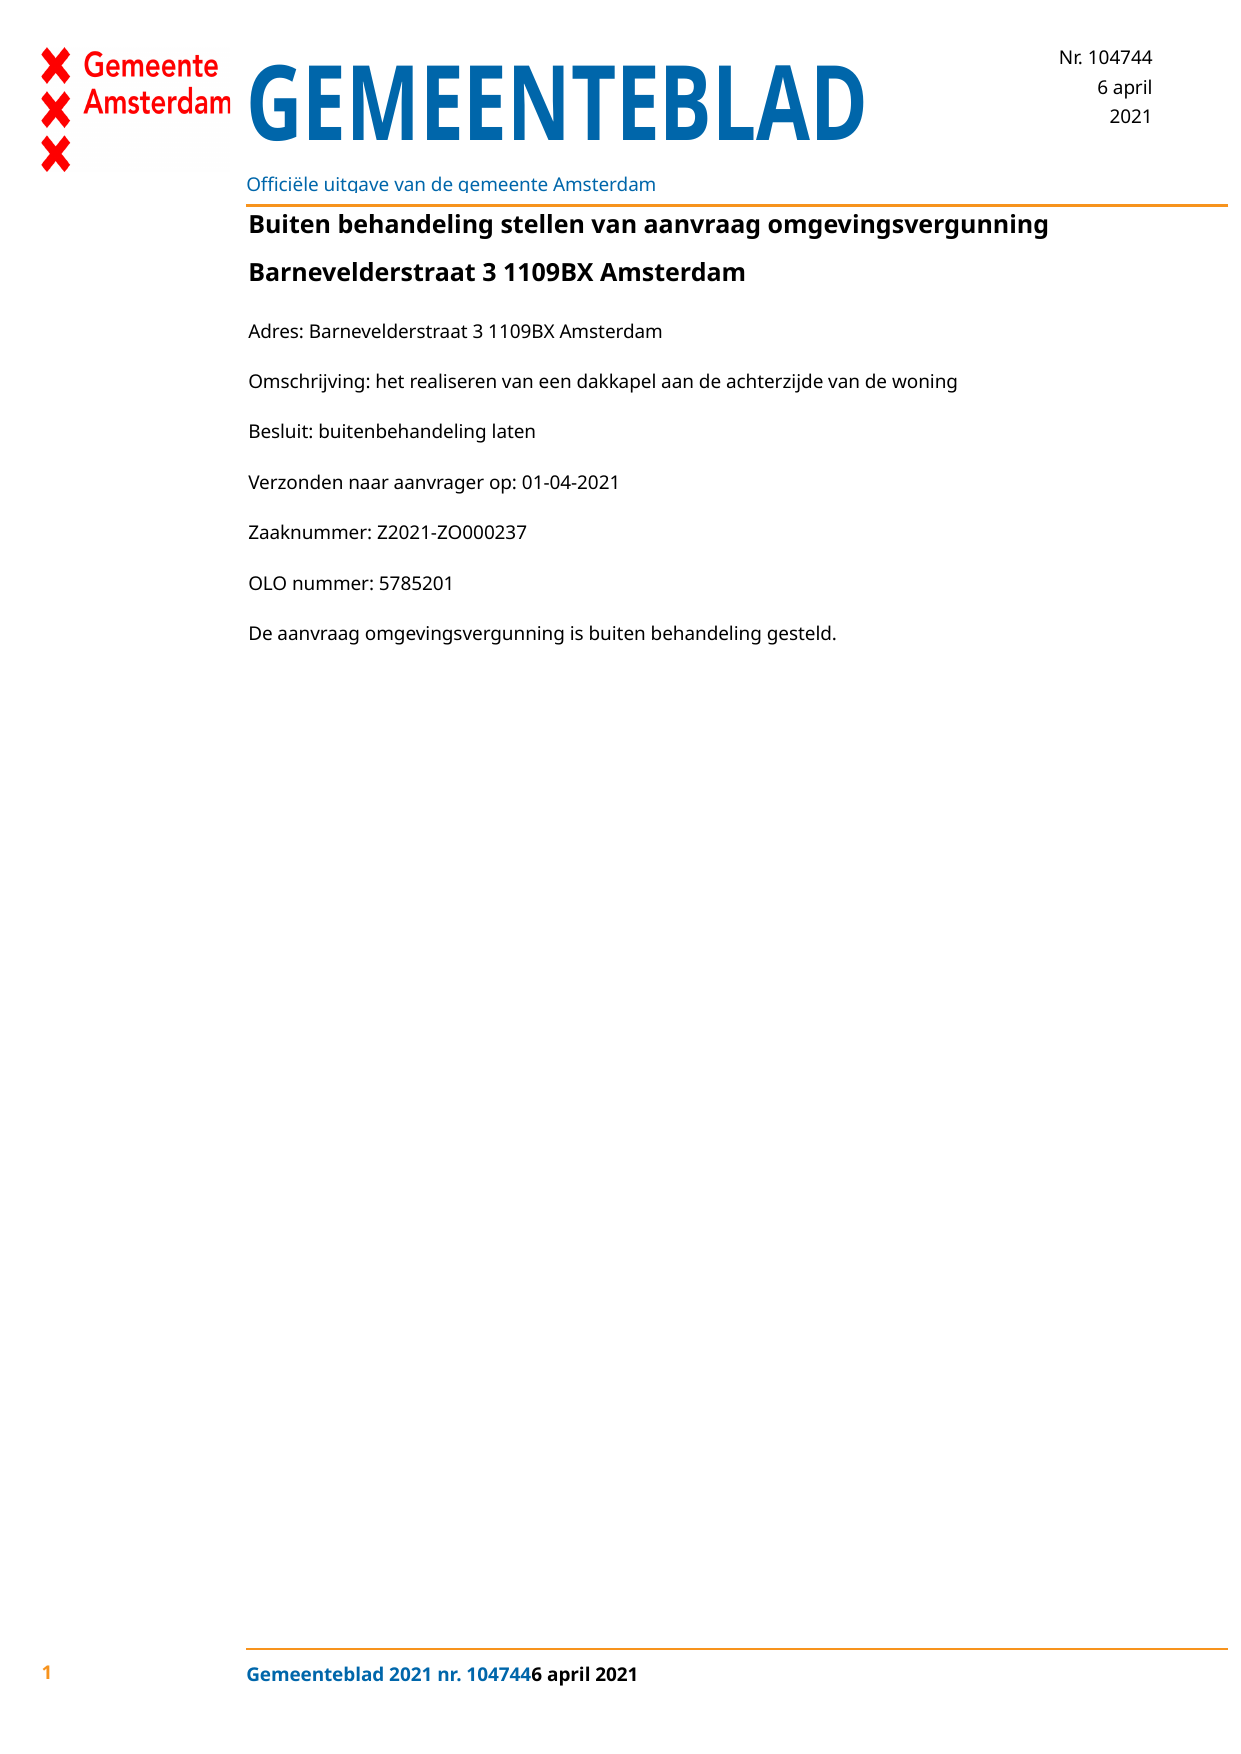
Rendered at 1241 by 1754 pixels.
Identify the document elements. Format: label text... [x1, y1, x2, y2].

text De aanvraag omgevingsvergunning is buiten behandeling gesteld. [248, 620, 1152, 646]
picture [41, 47, 231, 172]
text Adres: Barnevelderstraat 3 1109BX Amsterdam [248, 318, 1152, 344]
text OLO nummer: 5785201 [248, 570, 1152, 596]
text Zaaknummer: Z2021-ZO000237 [248, 519, 1152, 545]
text Omschrijving: het realiseren van een dakkapel aan de achterzijde van de woning [248, 368, 1152, 394]
text Besluit: buitenbehandeling laten [248, 419, 1152, 444]
text Verzonden naar aanvrager op: 01-04-2021 [248, 469, 1152, 495]
text Buiten behandeling stellen van aanvraag omgevingsvergunning Barnevelderstraat 3 1109BX Amsterdam [248, 207, 1152, 288]
